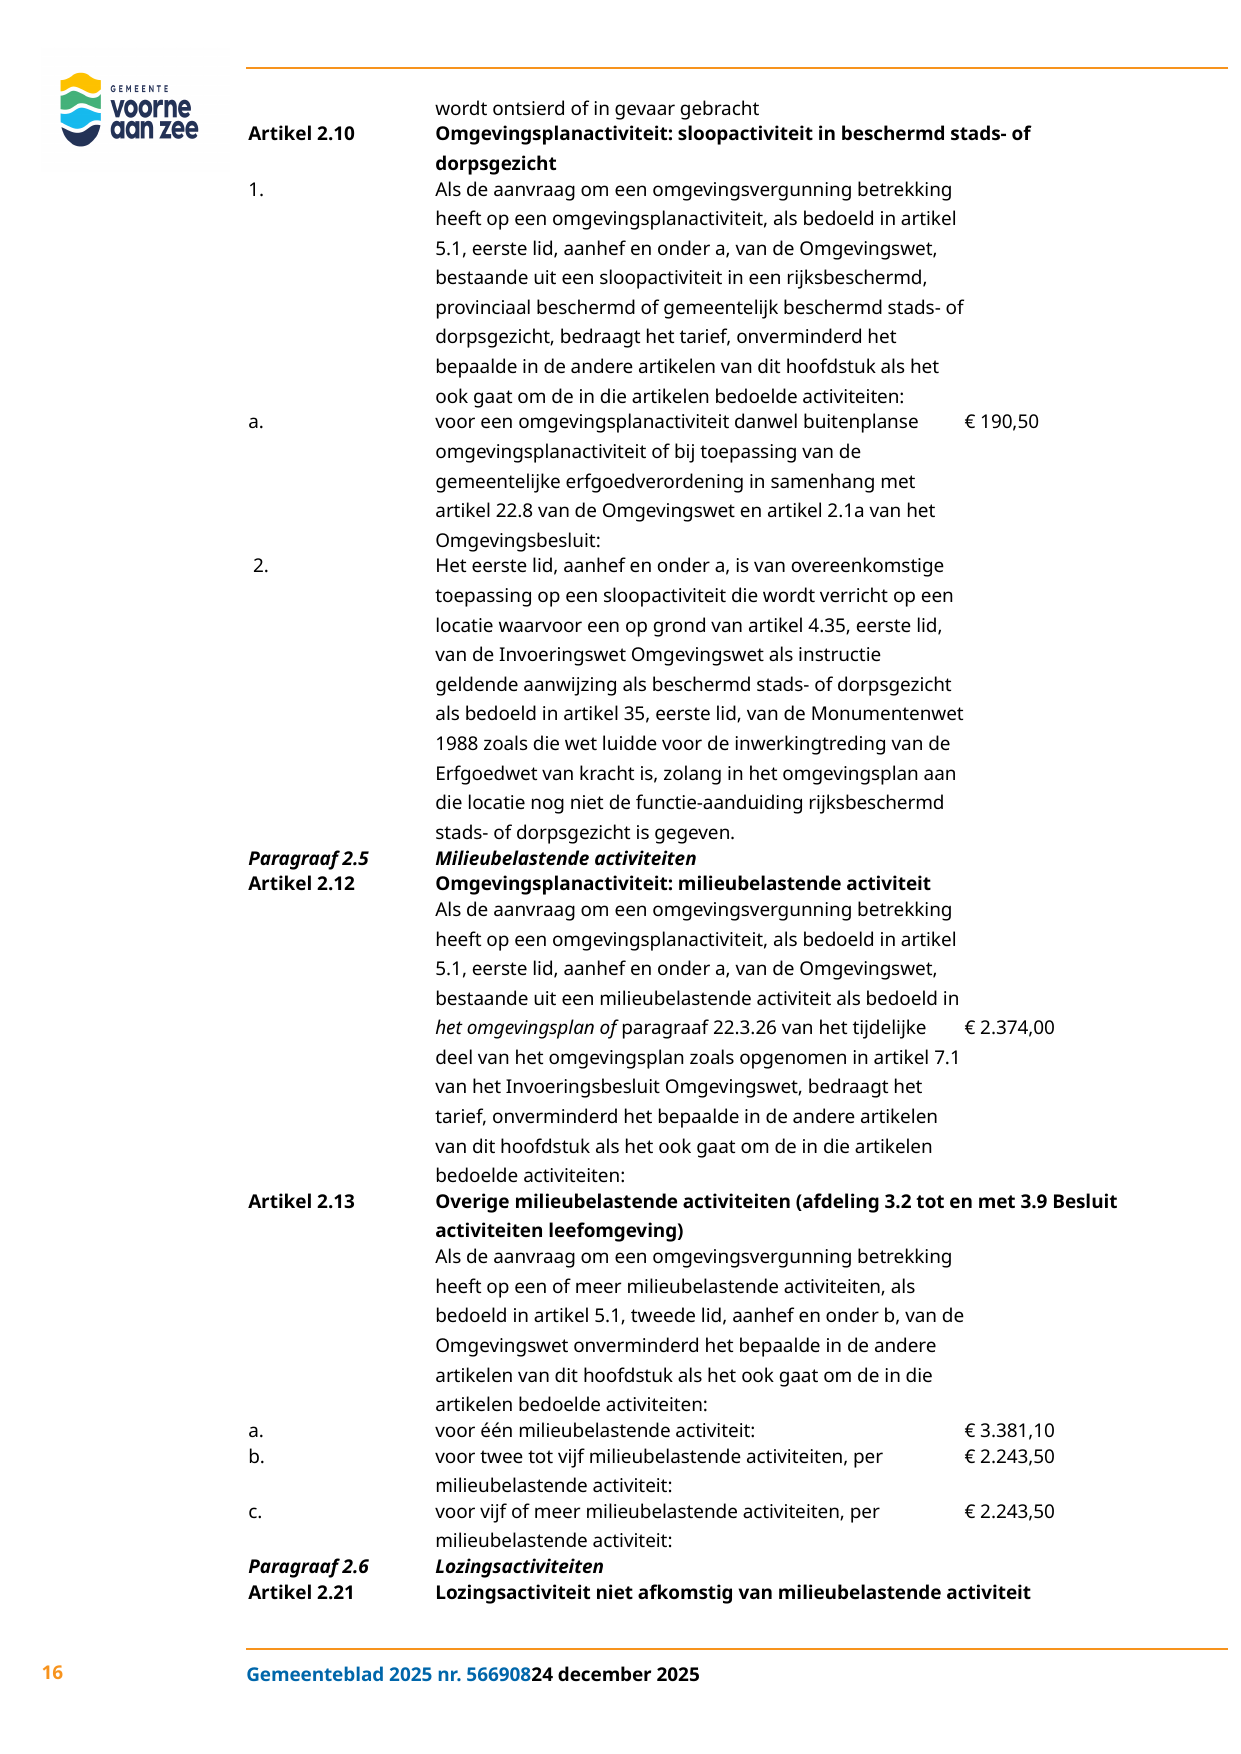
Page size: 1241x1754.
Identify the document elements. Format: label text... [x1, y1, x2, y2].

picture [41, 47, 231, 172]
table_cell Lozingsactiviteit niet afkomstig van milieubelastende activiteit [435, 1579, 1152, 1605]
table_cell Als de aanvraag om een omgevingsvergunning betrekking heeft op een omgevingsplanactiviteit, als bedoeld in artikel 5.1, eerste lid, aanhef en onder a, van de Omgevingswet, bestaande uit een milieubelastende activiteit als bedoeld in het omgevingsplan of paragraaf 22.3.26 van het tijdelijke deel van het omgevingsplan zoals opgenomen in artikel 7.1 van het Invoeringsbesluit Omgevingswet, bedraagt het tarief, onverminderd het bepaalde in de andere artikelen van dit hoofdstuk als het ook gaat om de in die artikelen bedoelde activiteiten: [435, 896, 964, 1188]
table_cell Paragraaf 2.5 [248, 845, 435, 870]
table_cell Als de aanvraag om een omgevingsvergunning betrekking heeft op een of meer milieubelastende activiteiten, als bedoeld in artikel 5.1, tweede lid, aanhef en onder b, van de Omgevingswet onverminderd het bepaalde in de andere artikelen van dit hoofdstuk als het ook gaat om de in die artikelen bedoelde activiteiten: [435, 1244, 964, 1417]
table_cell wordt ontsierd of in gevaar gebracht [435, 95, 964, 121]
table_cell [248, 95, 435, 121]
table_cell Omgevingsplanactiviteit: milieubelastende activiteit [435, 870, 1152, 896]
table_cell [964, 176, 1152, 409]
table_cell voor een omgevingsplanactiviteit danwel buitenplanse omgevingsplanactiviteit of bij toepassing van de gemeentelijke erfgoedverordening in samenhang met artikel 22.8 van de Omgevingswet en artikel 2.1a van het Omgevingsbesluit: [435, 409, 964, 553]
table_cell [248, 1244, 435, 1417]
table_cell € 2.243,50 [964, 1498, 1152, 1553]
table_cell 2. [248, 553, 435, 845]
table_cell Paragraaf 2.6 [248, 1554, 435, 1579]
table_cell Artikel 2.10 [248, 121, 435, 176]
table_cell Artikel 2.21 [248, 1579, 435, 1605]
table_cell € 2.374,00 [964, 896, 1152, 1188]
table_cell [964, 553, 1152, 845]
table_cell Als de aanvraag om een omgevingsvergunning betrekking heeft op een omgevingsplanactiviteit, als bedoeld in artikel 5.1, eerste lid, aanhef en onder a, van de Omgevingswet, bestaande uit een sloopactiviteit in een rijksbeschermd, provinciaal beschermd of gemeentelijk beschermd stads- of dorpsgezicht, bedraagt het tarief, onverminderd het bepaalde in de andere artikelen van dit hoofdstuk als het ook gaat om de in die artikelen bedoelde activiteiten: [435, 176, 964, 409]
table_cell 1. [248, 176, 435, 409]
table_cell € 2.243,50 [964, 1443, 1152, 1498]
table_cell b. [248, 1443, 435, 1498]
table_cell Milieubelastende activiteiten [435, 845, 1152, 870]
table_cell Artikel 2.12 [248, 870, 435, 896]
table_cell [248, 896, 435, 1188]
table_cell [964, 1244, 1152, 1417]
table_cell Lozingsactiviteiten [435, 1554, 1152, 1579]
table_cell voor één milieubelastende activiteit: [435, 1417, 964, 1443]
table_cell Overige milieubelastende activiteiten (afdeling 3.2 tot en met 3.9 Besluit activiteiten leefomgeving) [435, 1188, 1152, 1243]
table_cell Artikel 2.13 [248, 1188, 435, 1243]
table_cell € 3.381,10 [964, 1417, 1152, 1443]
table_cell voor vijf of meer milieubelastende activiteiten, per milieubelastende activiteit: [435, 1498, 964, 1553]
table_cell Omgevingsplanactiviteit: sloopactiviteit in beschermd stads- of dorpsgezicht [435, 121, 1152, 176]
table_cell Het eerste lid, aanhef en onder a, is van overeenkomstige toepassing op een sloopactiviteit die wordt verricht op een locatie waarvoor een op grond van artikel 4.35, eerste lid, van de Invoeringswet Omgevingswet als instructie geldende aanwijzing als beschermd stads- of dorpsgezicht als bedoeld in artikel 35, eerste lid, van de Monumentenwet 1988 zoals die wet luidde voor de inwerkingtreding van de Erfgoedwet van kracht is, zolang in het omgevingsplan aan die locatie nog niet de functie-aanduiding rijksbeschermd stads- of dorpsgezicht is gegeven. [435, 553, 964, 845]
table_cell c. [248, 1498, 435, 1553]
table_cell [964, 95, 1152, 121]
table_cell voor twee tot vijf milieubelastende activiteiten, per milieubelastende activiteit: [435, 1443, 964, 1498]
table_cell € 190,50 [964, 409, 1152, 553]
table_cell a. [248, 409, 435, 553]
table_cell a. [248, 1417, 435, 1443]
